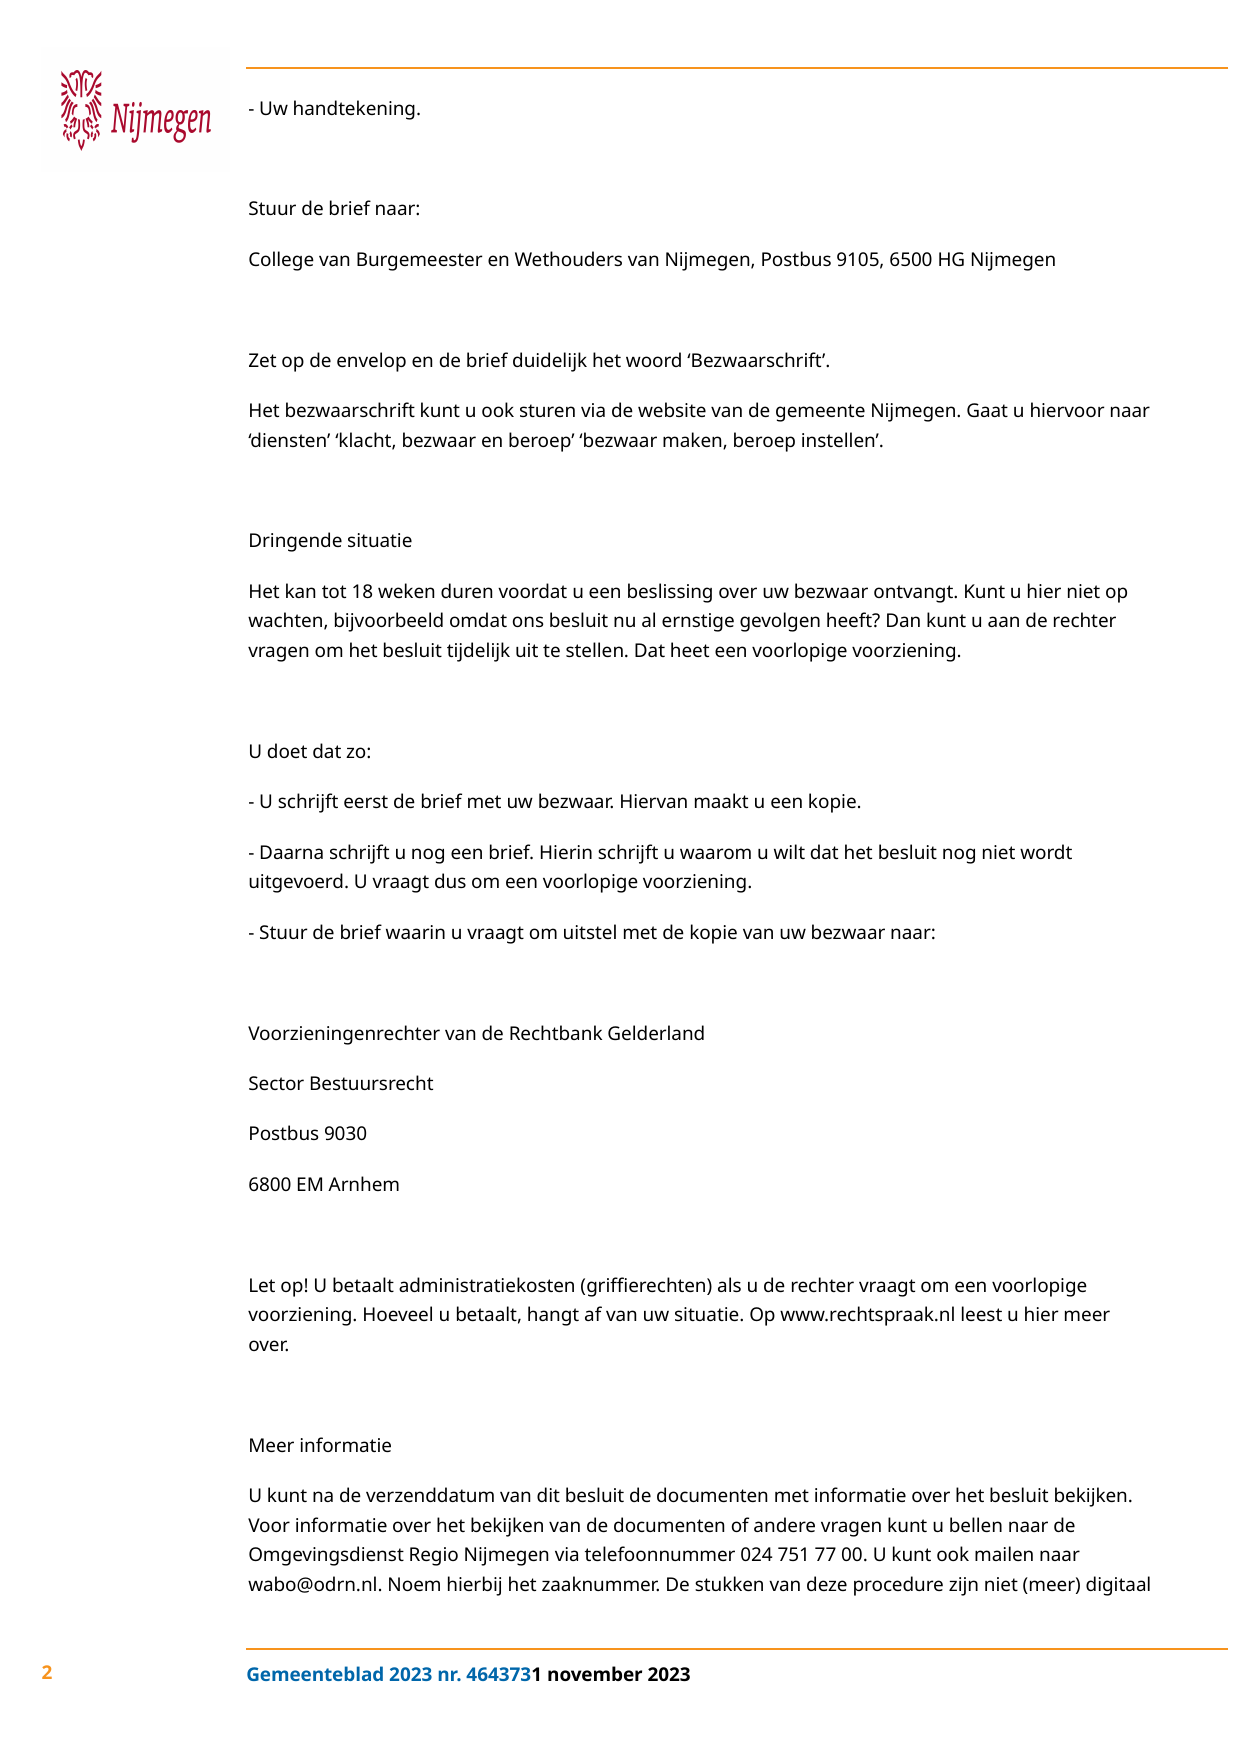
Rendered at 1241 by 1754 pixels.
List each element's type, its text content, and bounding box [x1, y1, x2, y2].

text - Uw handtekening. [248, 95, 1152, 121]
text - Daarna schrijft u nog een brief. Hierin schrijft u waarom u wilt dat het besluit nog niet wordt uitgevoerd. U vraagt dus om een voorlopige voorziening. [248, 839, 1152, 894]
picture [41, 47, 231, 172]
text Dringende situatie [248, 528, 1152, 553]
text Stuur de brief naar: [248, 196, 1152, 221]
text - U schrijft eerst de brief met uw bezwaar. Hiervan maakt u een kopie. [248, 788, 1152, 814]
text U doet dat zo: [248, 738, 1152, 764]
text Postbus 9030 [248, 1121, 1152, 1146]
text Meer informatie [248, 1432, 1152, 1458]
text Sector Bestuursrecht [248, 1070, 1152, 1096]
text College van Burgemeester en Wethouders van Nijmegen, Postbus 9105, 6500 HG Nijmegen [248, 246, 1152, 272]
text 6800 EM Arnhem [248, 1171, 1152, 1197]
text Het bezwaarschrift kunt u ook sturen via de website van de gemeente Nijmegen. Gaat u hiervoor naar ‘diensten’ ‘klacht, bezwaar en beroep’ ‘bezwaar maken, beroep instellen’. [248, 397, 1152, 453]
text Let op! U betaalt administratiekosten (griffierechten) als u de rechter vraagt om een voorlopige voorziening. Hoeveel u betaalt, hangt af van uw situatie. Op www.rechtspraak.nl leest u hier meer over. [248, 1272, 1152, 1357]
text - Stuur de brief waarin u vraagt om uitstel met de kopie van uw bezwaar naar: [248, 919, 1152, 945]
text Zet op de envelop en de brief duidelijk het woord ‘Bezwaarschrift’. [248, 347, 1152, 373]
text Het kan tot 18 weken duren voordat u een beslissing over uw bezwaar ontvangt. Kunt u hier niet op wachten, bijvoorbeeld omdat ons besluit nu al ernstige gevolgen heeft? Dan kunt u aan de rechter vragen om het besluit tijdelijk uit te stellen. Dat heet een voorlopige voorziening. [248, 578, 1152, 663]
text Voorzieningenrechter van de Rechtbank Gelderland [248, 1020, 1152, 1046]
text U kunt na de verzenddatum van dit besluit de documenten met informatie over het besluit bekijken. Voor informatie over het bekijken van de documenten of andere vragen kunt u bellen naar de Omgevingsdienst Regio Nijmegen via telefoonnummer 024 751 77 00. U kunt ook mailen naar wabo@odrn.nl. Noem hierbij het zaaknummer. De stukken van deze procedure zijn niet (meer) digitaal [248, 1482, 1152, 1597]
